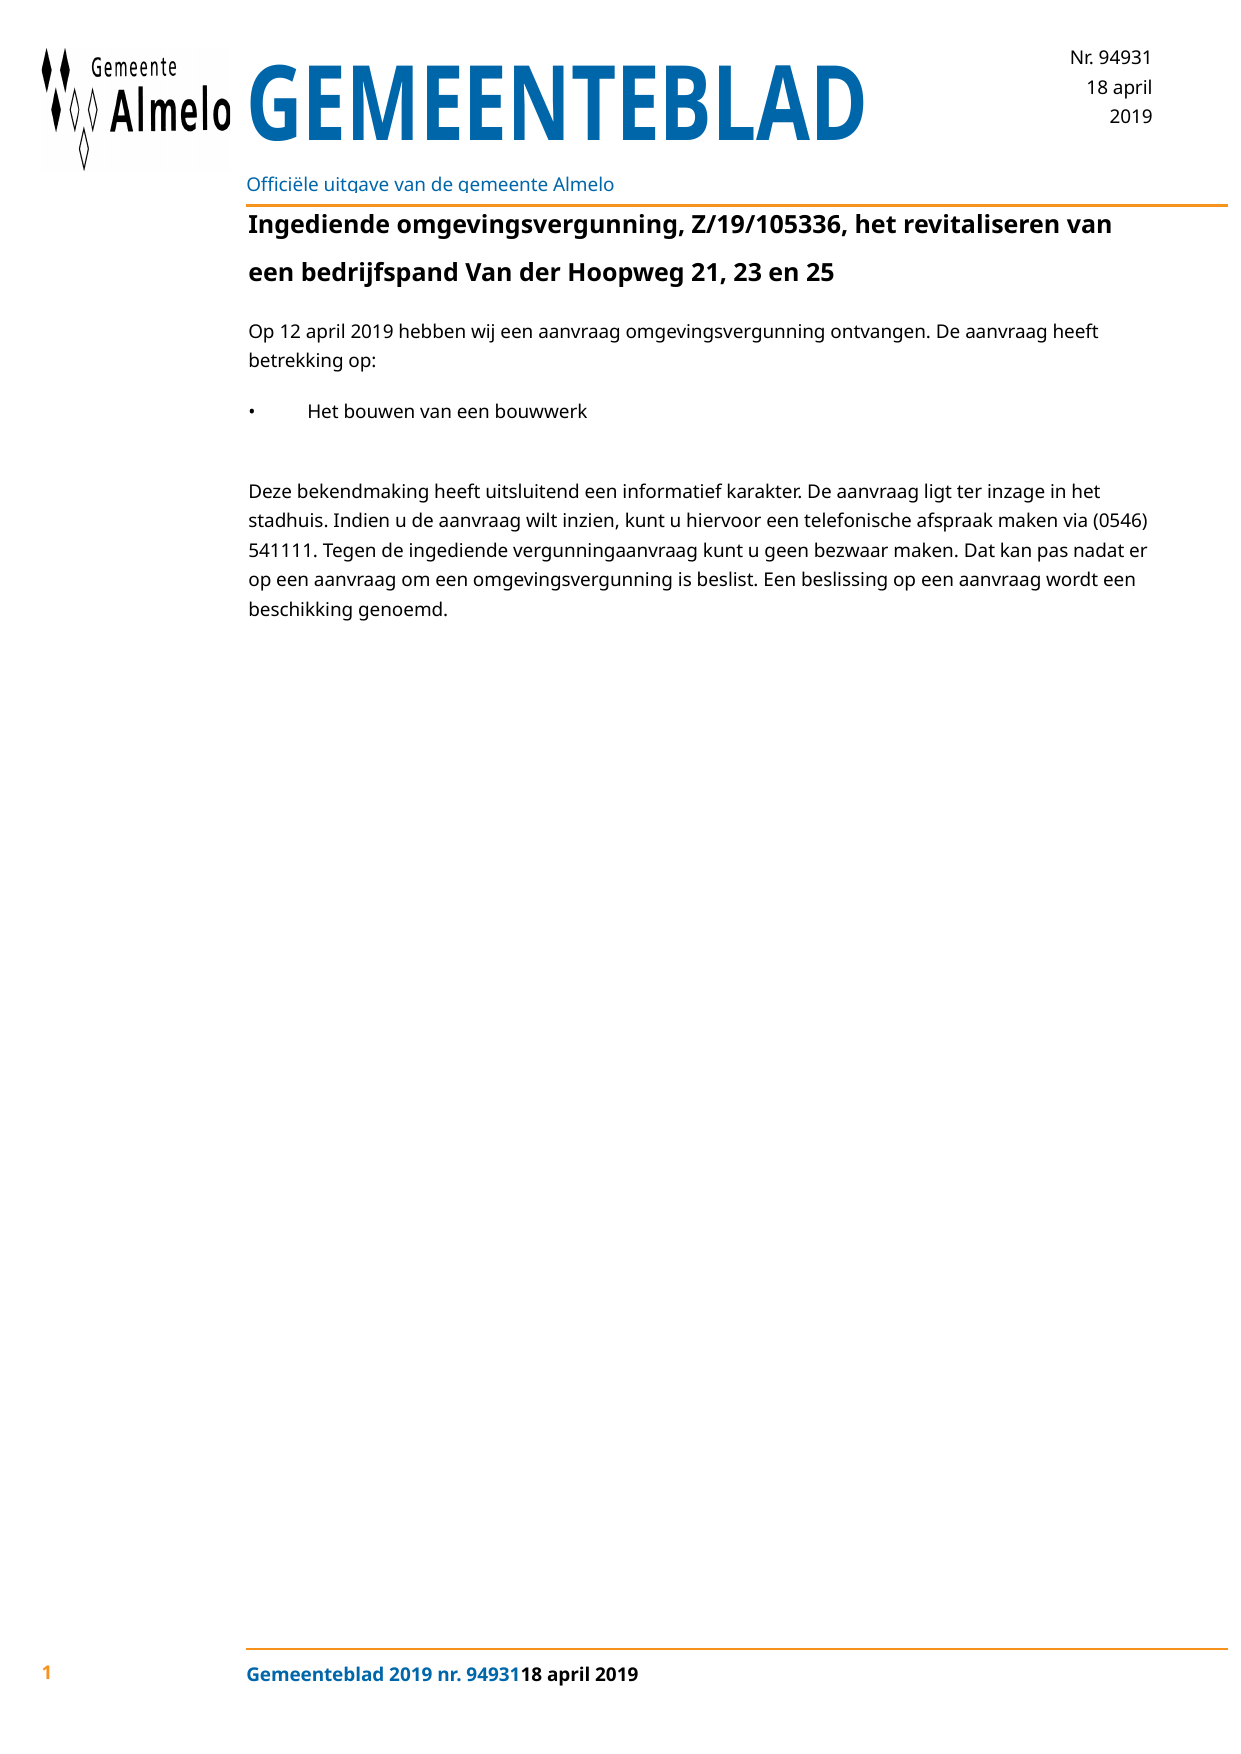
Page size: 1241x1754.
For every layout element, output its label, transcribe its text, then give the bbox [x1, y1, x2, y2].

text Op 12 april 2019 hebben wij een aanvraag omgevingsvergunning ontvangen. De aanvraag heeft betrekking op: [248, 318, 1152, 373]
text Deze bekendmaking heeft uitsluitend een informatief karakter. De aanvraag ligt ter inzage in het stadhuis. Indien u de aanvraag wilt inzien, kunt u hiervoor een telefonische afspraak maken via (0546) 541111. Tegen de ingediende vergunningaanvraag kunt u geen bezwaar maken. Dat kan pas nadat er op een aanvraag om een omgevingsvergunning is beslist. Een beslissing op een aanvraag wordt een beschikking genoemd. [248, 478, 1152, 622]
picture [41, 47, 231, 172]
list Het bouwen van een bouwwerk [248, 398, 1152, 424]
text Ingediende omgevingsvergunning, Z/19/105336, het revitaliseren van een bedrijfspand Van der Hoopweg 21, 23 en 25 [248, 207, 1152, 288]
